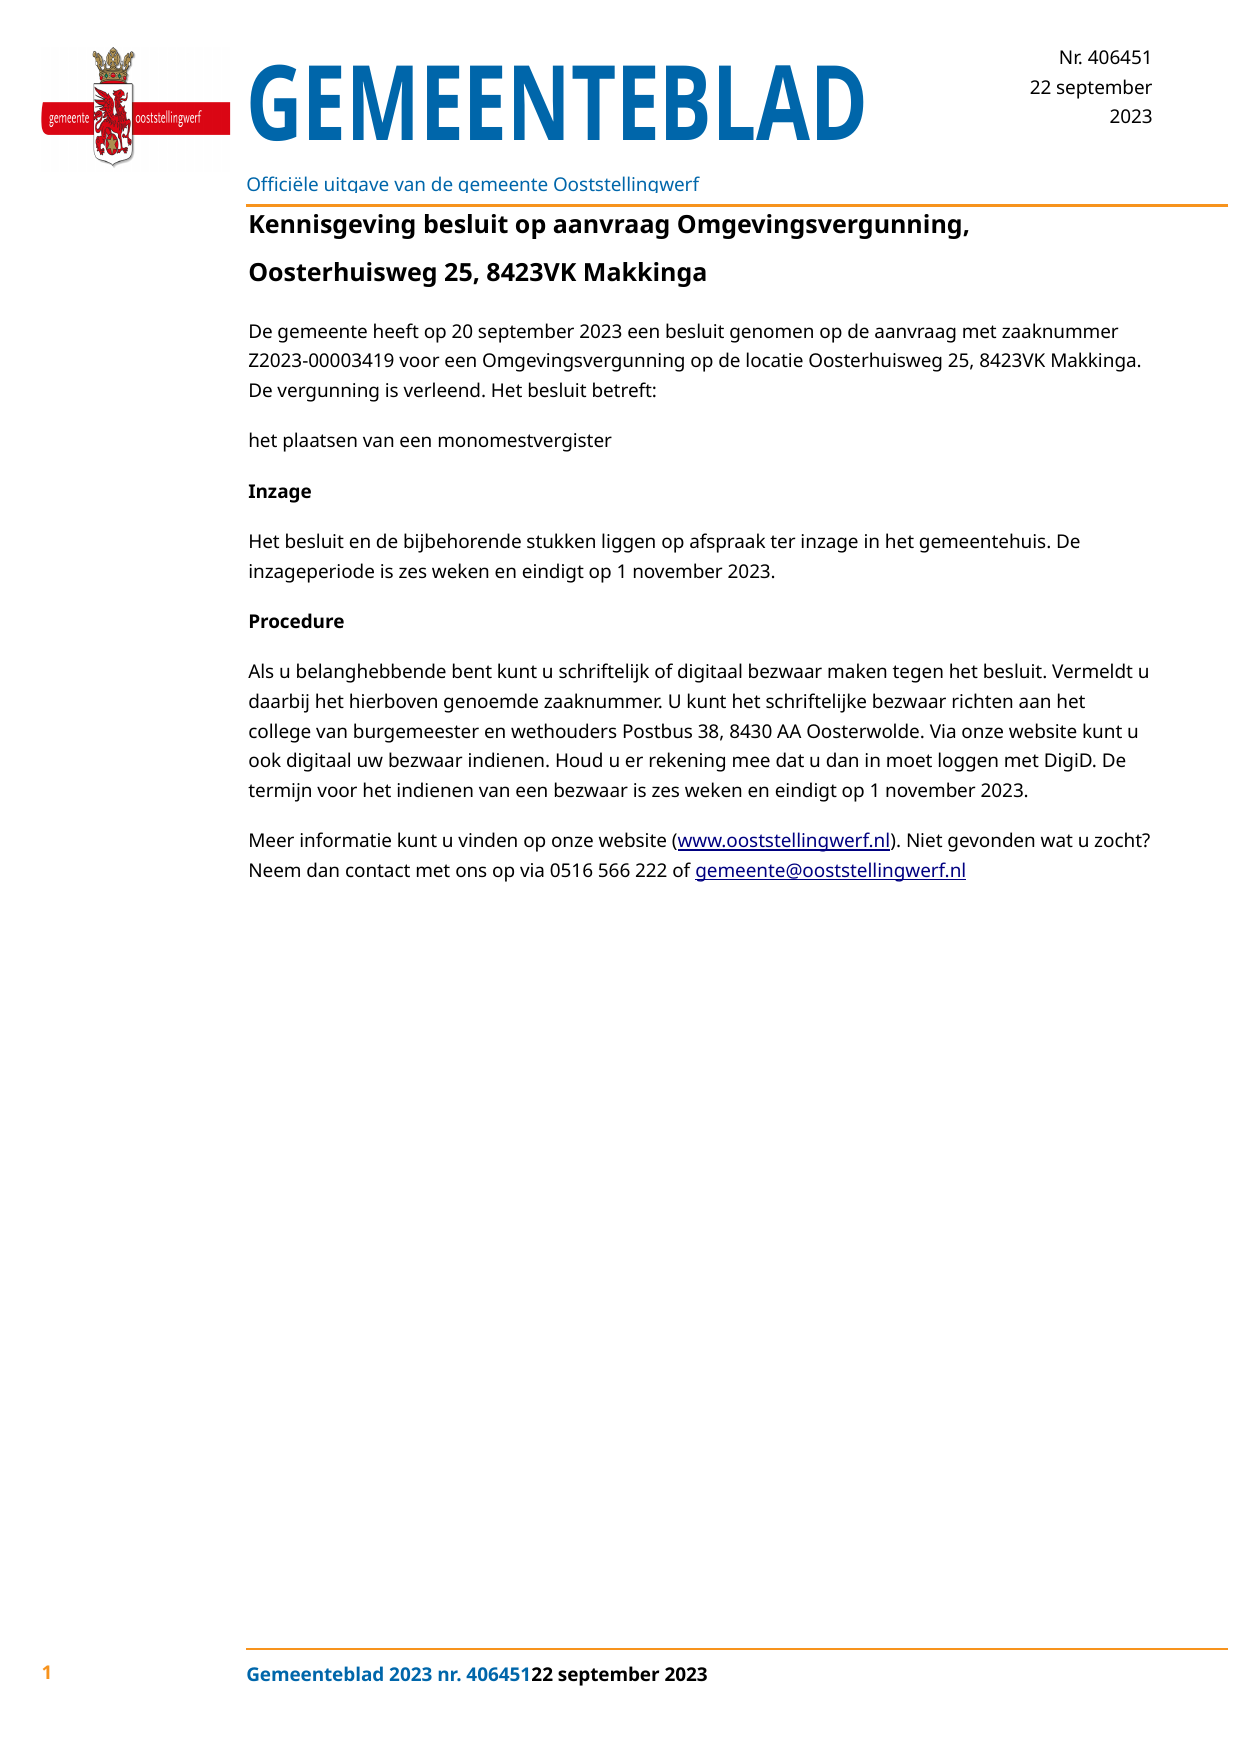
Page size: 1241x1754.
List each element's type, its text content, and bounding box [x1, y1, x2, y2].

picture [41, 47, 231, 172]
text Het besluit en de bijbehorende stukken liggen op afspraak ter inzage in het gemeentehuis. De inzageperiode is zes weken en eindigt op 1 november 2023. [248, 528, 1152, 584]
text het plaatsen van een monomestvergister [248, 427, 1152, 453]
text Kennisgeving besluit op aanvraag Omgevingsvergunning, Oosterhuisweg 25, 8423VK Makkinga [248, 207, 1152, 288]
text De gemeente heeft op 20 september 2023 een besluit genomen op de aanvraag met zaaknummer Z2023-00003419 voor een Omgevingsvergunning op de locatie Oosterhuisweg 25, 8423VK Makkinga. De vergunning is verleend. Het besluit betreft: [248, 318, 1152, 403]
text Inzage [248, 478, 1152, 504]
text Als u belanghebbende bent kunt u schriftelijk of digitaal bezwaar maken tegen het besluit. Vermeldt u daarbij het hierboven genoemde zaaknummer. U kunt het schriftelijke bezwaar richten aan het college van burgemeester en wethouders Postbus 38, 8430 AA Oosterwolde. Via onze website kunt u ook digitaal uw bezwaar indienen. Houd u er rekening mee dat u dan in moet loggen met DigiD. De termijn voor het indienen van een bezwaar is zes weken en eindigt op 1 november 2023. [248, 659, 1152, 803]
text Meer informatie kunt u vinden op onze website (www.ooststellingwerf.nl). Niet gevonden wat u zocht? Neem dan contact met ons op via 0516 566 222 of gemeente@ooststellingwerf.nl [248, 827, 1152, 883]
text Procedure [248, 608, 1152, 634]
